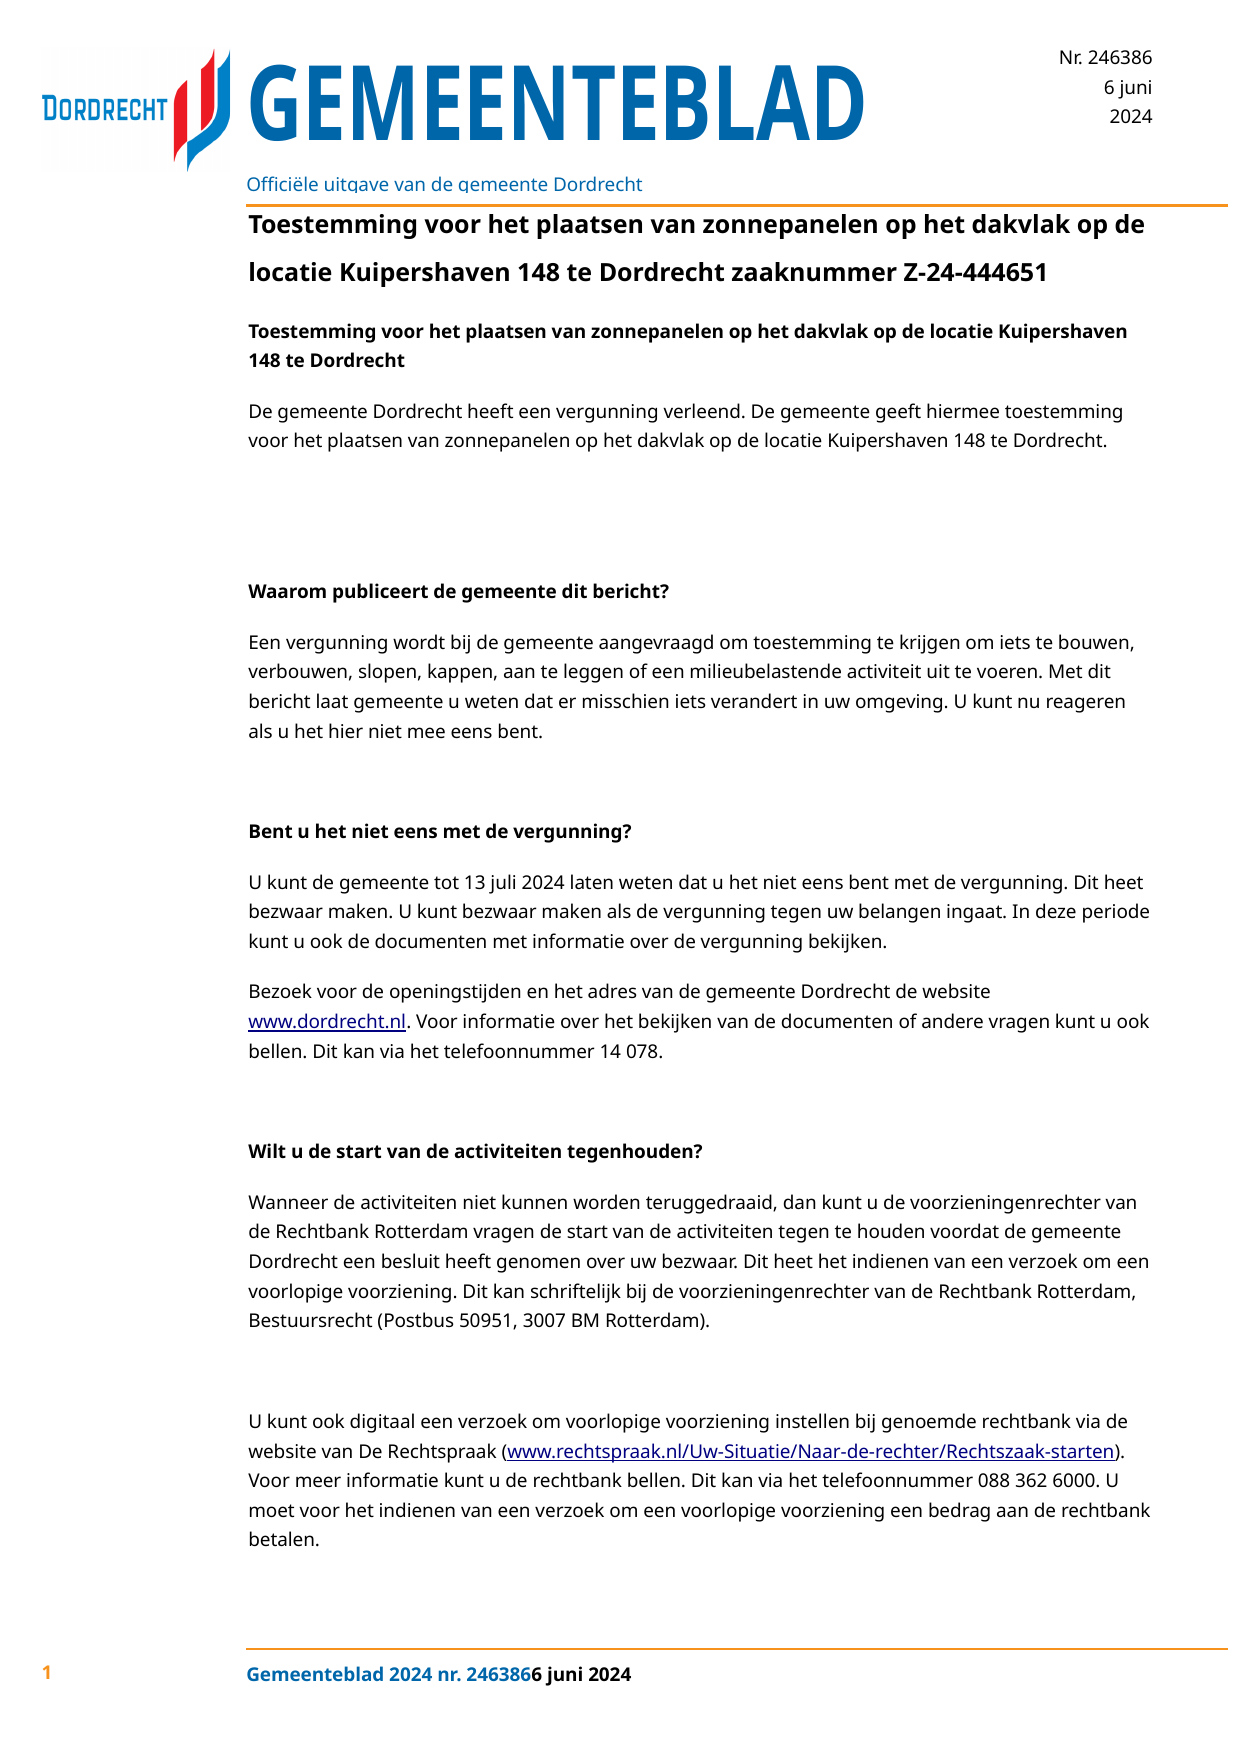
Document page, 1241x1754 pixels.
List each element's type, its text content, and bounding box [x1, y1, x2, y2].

text Waarom publiceert de gemeente dit bericht? [248, 579, 1152, 604]
text De gemeente Dordrecht heeft een vergunning verleend. De gemeente geeft hiermee toestemming voor het plaatsen van zonnepanelen op het dakvlak op de locatie Kuipershaven 148 te Dordrecht. [248, 398, 1152, 453]
text U kunt de gemeente tot 13 juli 2024 laten weten dat u het niet eens bent met de vergunning. Dit heet bezwaar maken. U kunt bezwaar maken als de vergunning tegen uw belangen ingaat. In deze periode kunt u ook de documenten met informatie over de vergunning bekijken. [248, 869, 1152, 954]
text Toestemming voor het plaatsen van zonnepanelen op het dakvlak op de locatie Kuipershaven 148 te Dordrecht zaaknummer Z-24-444651 [248, 207, 1152, 288]
text U kunt ook digitaal een verzoek om voorlopige voorziening instellen bij genoemde rechtbank via de website van De Rechtspraak (www.rechtspraak.nl/Uw-Situatie/Naar-de-rechter/Rechtszaak-starten). Voor meer informatie kunt u de rechtbank bellen. Dit kan via het telefoonnummer 088 362 6000. U moet voor het indienen van een verzoek om een voorlopige voorziening een bedrag aan de rechtbank betalen. [248, 1408, 1152, 1552]
text Bezoek voor de openingstijden en het adres van de gemeente Dordrecht de website www.dordrecht.nl. Voor informatie over het bekijken van de documenten of andere vragen kunt u ook bellen. Dit kan via het telefoonnummer 14 078. [248, 979, 1152, 1064]
text Wanneer de activiteiten niet kunnen worden teruggedraaid, dan kunt u de voorzieningenrechter van de Rechtbank Rotterdam vragen de start van de activiteiten tegen te houden voordat de gemeente Dordrecht een besluit heeft genomen over uw bezwaar. Dit heet het indienen van een verzoek om een voorlopige voorziening. Dit kan schriftelijk bij de voorzieningenrechter van de Rechtbank Rotterdam, Bestuursrecht (Postbus 50951, 3007 BM Rotterdam). [248, 1189, 1152, 1333]
text Een vergunning wordt bij de gemeente aangevraagd om toestemming te krijgen om iets te bouwen, verbouwen, slopen, kappen, aan te leggen of een milieubelastende activiteit uit te voeren. Met dit bericht laat gemeente u weten dat er misschien iets verandert in uw omgeving. U kunt nu reageren als u het hier niet mee eens bent. [248, 629, 1152, 744]
text Toestemming voor het plaatsen van zonnepanelen op het dakvlak op de locatie Kuipershaven 148 te Dordrecht [248, 318, 1152, 373]
text Bent u het niet eens met de vergunning? [248, 819, 1152, 844]
text Wilt u de start van de activiteiten tegenhouden? [248, 1139, 1152, 1164]
picture [41, 47, 231, 172]
